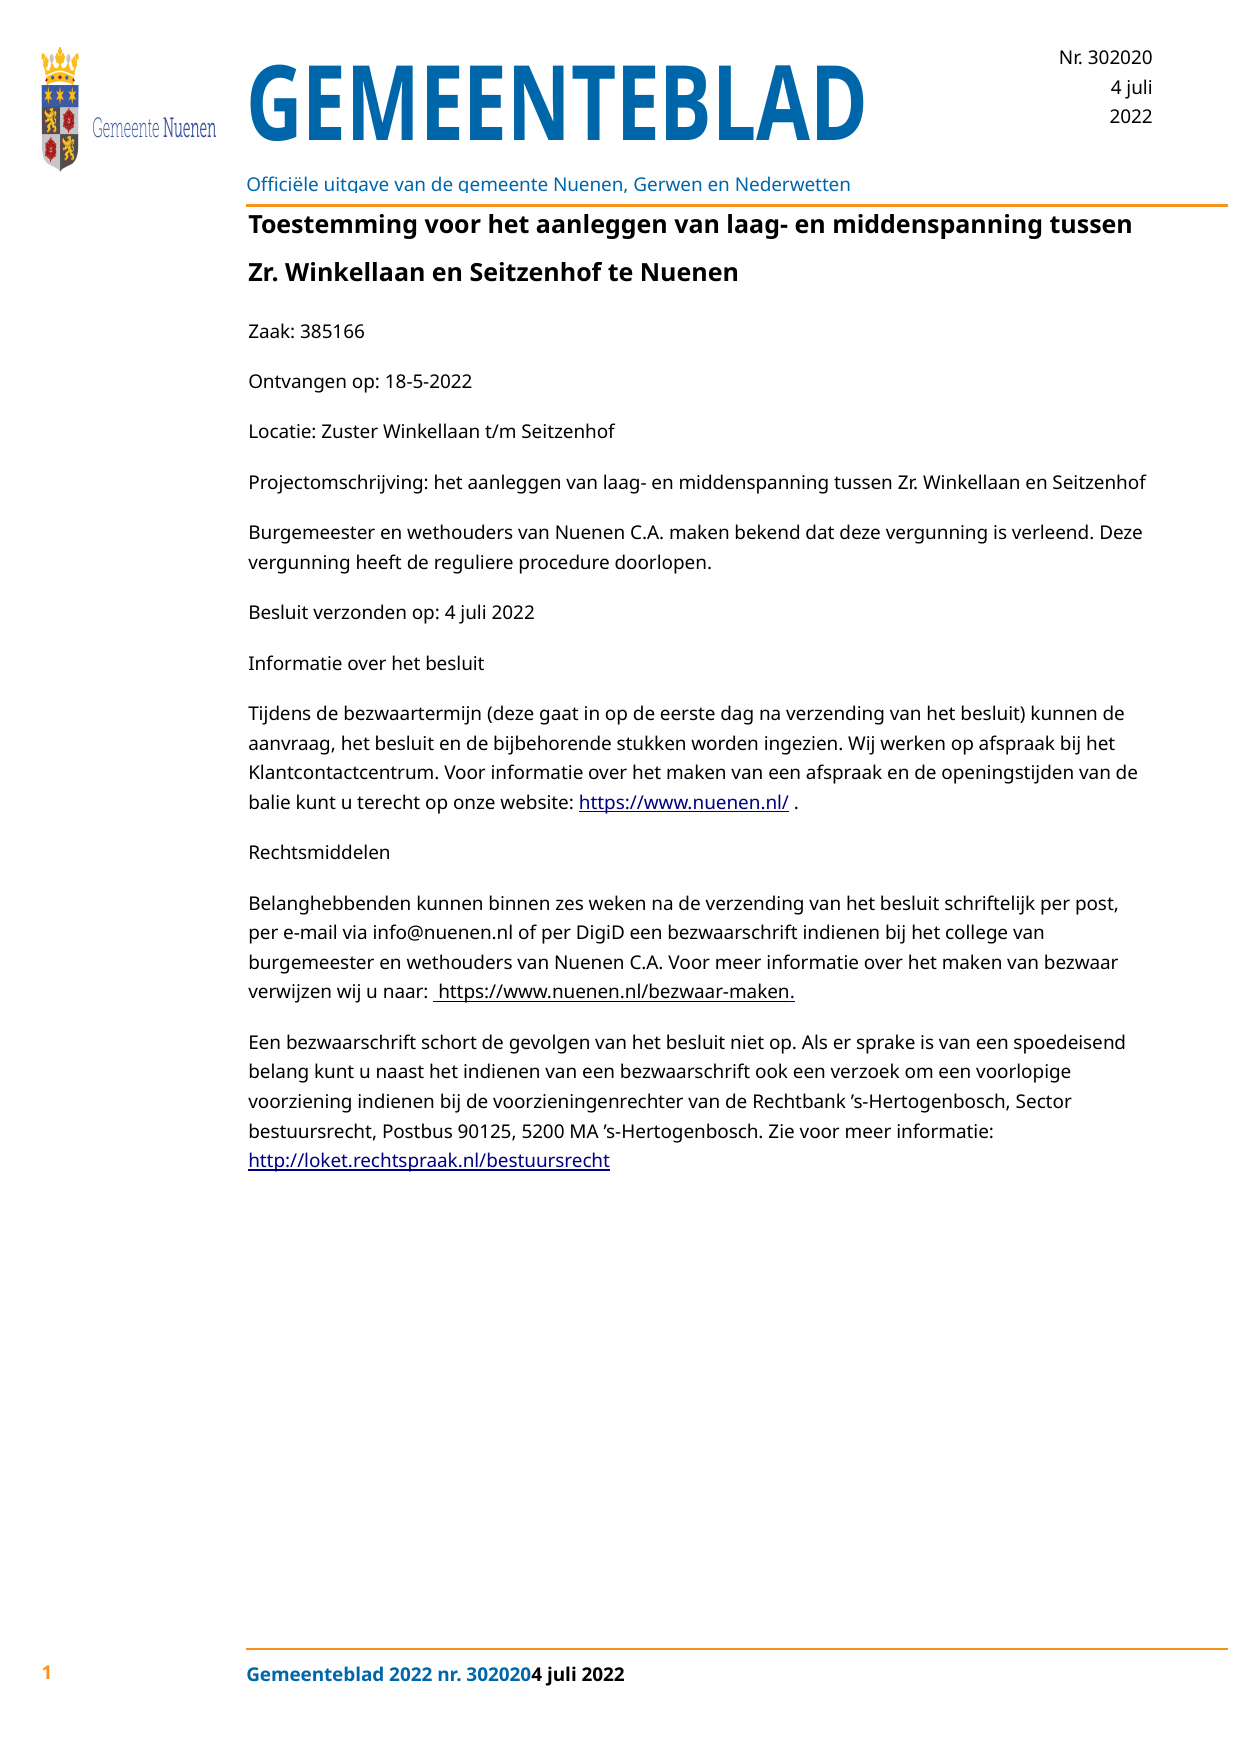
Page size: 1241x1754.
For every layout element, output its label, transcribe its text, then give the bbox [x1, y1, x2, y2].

text Rechtsmiddelen [248, 839, 1152, 865]
text Ontvangen op: 18-5-2022 [248, 368, 1152, 394]
text Besluit verzonden op: 4 juli 2022 [248, 599, 1152, 625]
text Projectomschrijving: het aanleggen van laag- en middenspanning tussen Zr. Winkellaan en Seitzenhof [248, 469, 1152, 495]
text Zaak: 385166 [248, 318, 1152, 344]
text Toestemming voor het aanleggen van laag- en middenspanning tussen Zr. Winkellaan en Seitzenhof te Nuenen [248, 207, 1152, 288]
text Belanghebbenden kunnen binnen zes weken na de verzending van het besluit schriftelijk per post, per e-mail via info@nuenen.nl of per DigiD een bezwaarschrift indienen bij het college van burgemeester en wethouders van Nuenen C.A. Voor meer informatie over het maken van bezwaar verwijzen wij u naar: https://www.nuenen.nl/bezwaar-maken. [248, 890, 1152, 1004]
picture [41, 47, 231, 172]
text Een bezwaarschrift schort de gevolgen van het besluit niet op. Als er sprake is van een spoedeisend belang kunt u naast het indienen van een bezwaarschrift ook een verzoek om een voorlopige voorziening indienen bij de voorzieningenrechter van de Rechtbank ’s-Hertogenbosch, Sector bestuursrecht, Postbus 90125, 5200 MA ’s-Hertogenbosch. Zie voor meer informatie: http://loket.rechtspraak.nl/bestuursrecht [248, 1029, 1152, 1173]
text Tijdens de bezwaartermijn (deze gaat in op de eerste dag na verzending van het besluit) kunnen de aanvraag, het besluit en de bijbehorende stukken worden ingezien. Wij werken op afspraak bij het Klantcontactcentrum. Voor informatie over het maken van een afspraak en de openingstijden van de balie kunt u terecht op onze website: https://www.nuenen.nl/ . [248, 700, 1152, 815]
text Locatie: Zuster Winkellaan t/m Seitzenhof [248, 419, 1152, 444]
text Burgemeester en wethouders van Nuenen C.A. maken bekend dat deze vergunning is verleend. Deze vergunning heeft de reguliere procedure doorlopen. [248, 519, 1152, 575]
text Informatie over het besluit [248, 650, 1152, 676]
